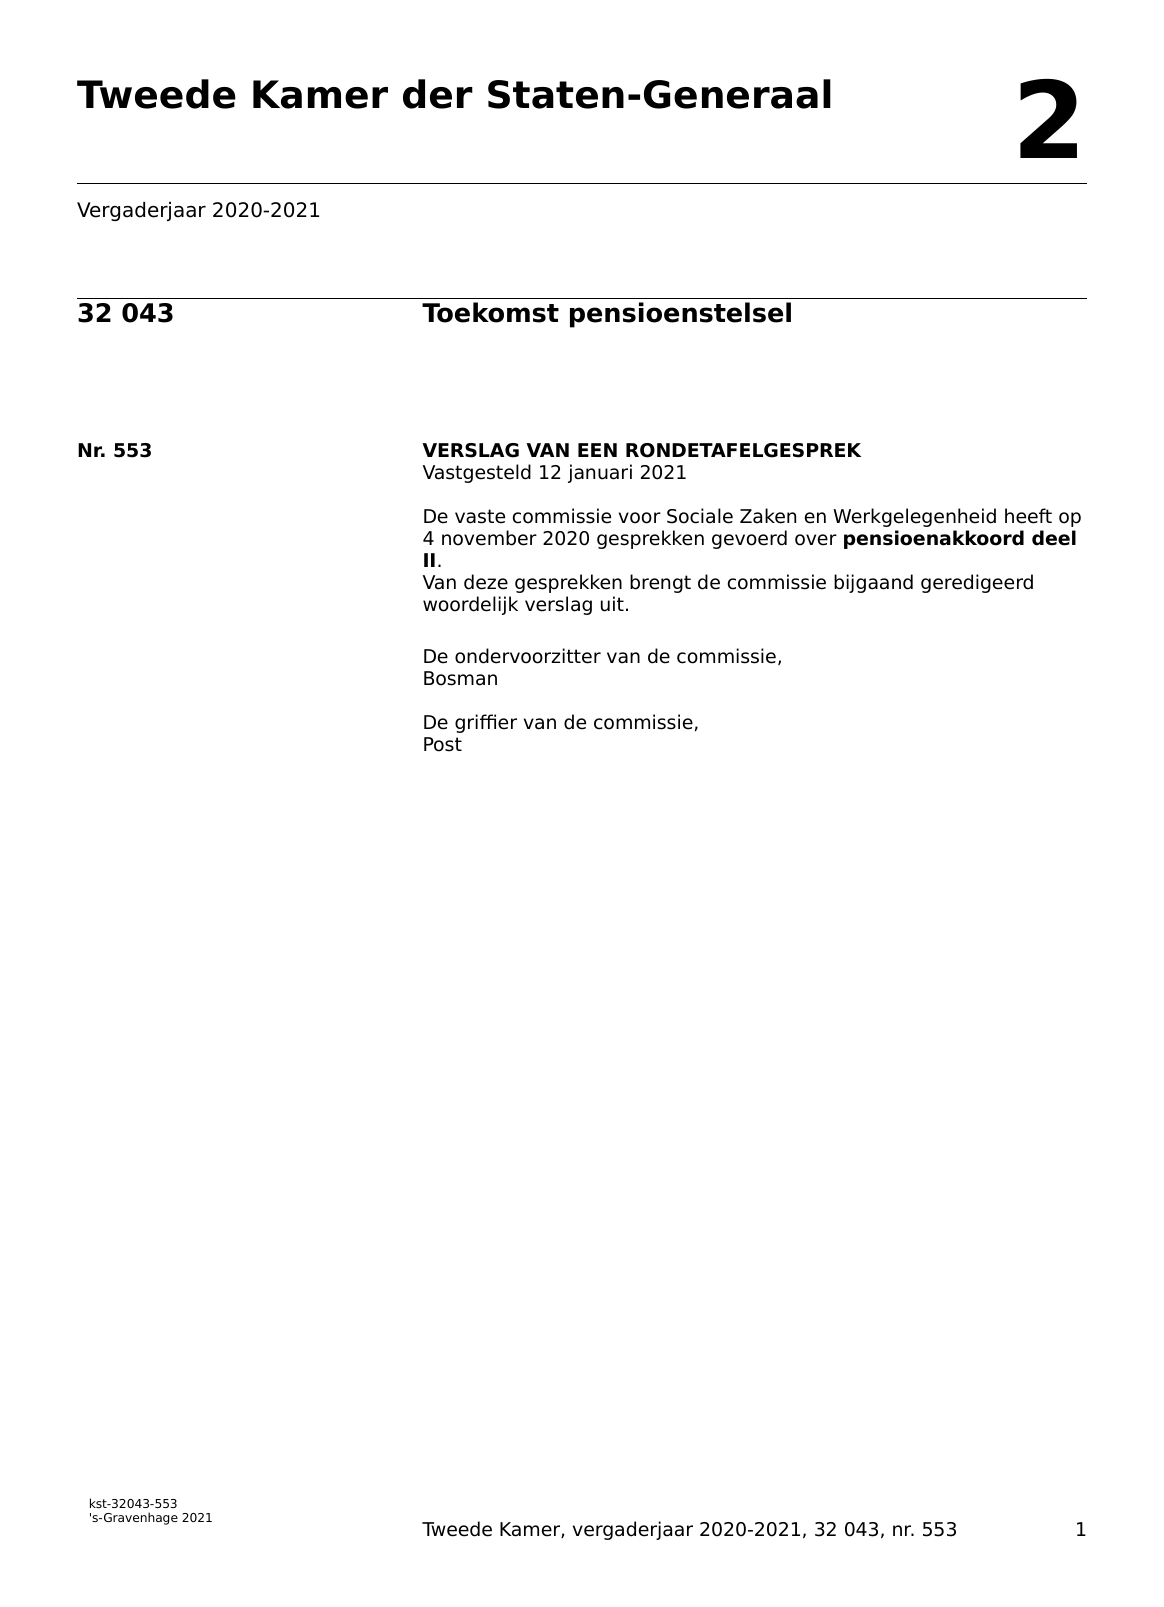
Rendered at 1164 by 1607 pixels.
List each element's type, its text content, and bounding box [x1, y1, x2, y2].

text 's-Gravenhage 2021 [88, 1511, 323, 1525]
text Van deze gesprekken brengt de commissie bijgaand geredigeerd woordelijk verslag uit. [422, 572, 1087, 616]
table_cell Vergaderjaar 2020-2021 [77, 184, 1087, 298]
subtitle 32 043 Toekomst pensioenstelsel [77, 299, 1087, 329]
text Vastgesteld 12 januari 2021 [422, 462, 1087, 484]
text kst-32043-553 [88, 1497, 323, 1511]
text De vaste commissie voor Sociale Zaken en Werkgelegenheid heeft op 4 november 2020 gesprekken gevoerd over pensioenakkoord deel II. [422, 506, 1087, 572]
subtitle Nr. 553 VERSLAG VAN EEN RONDETAFELGESPREK [77, 440, 1087, 462]
table_header 2 [886, 59, 1087, 183]
text De ondervoorzitter van de commissie, Bosman [422, 646, 1087, 690]
text De griffier van de commissie, Post [422, 712, 1087, 756]
table_header Tweede Kamer der Staten-Generaal [77, 59, 886, 183]
